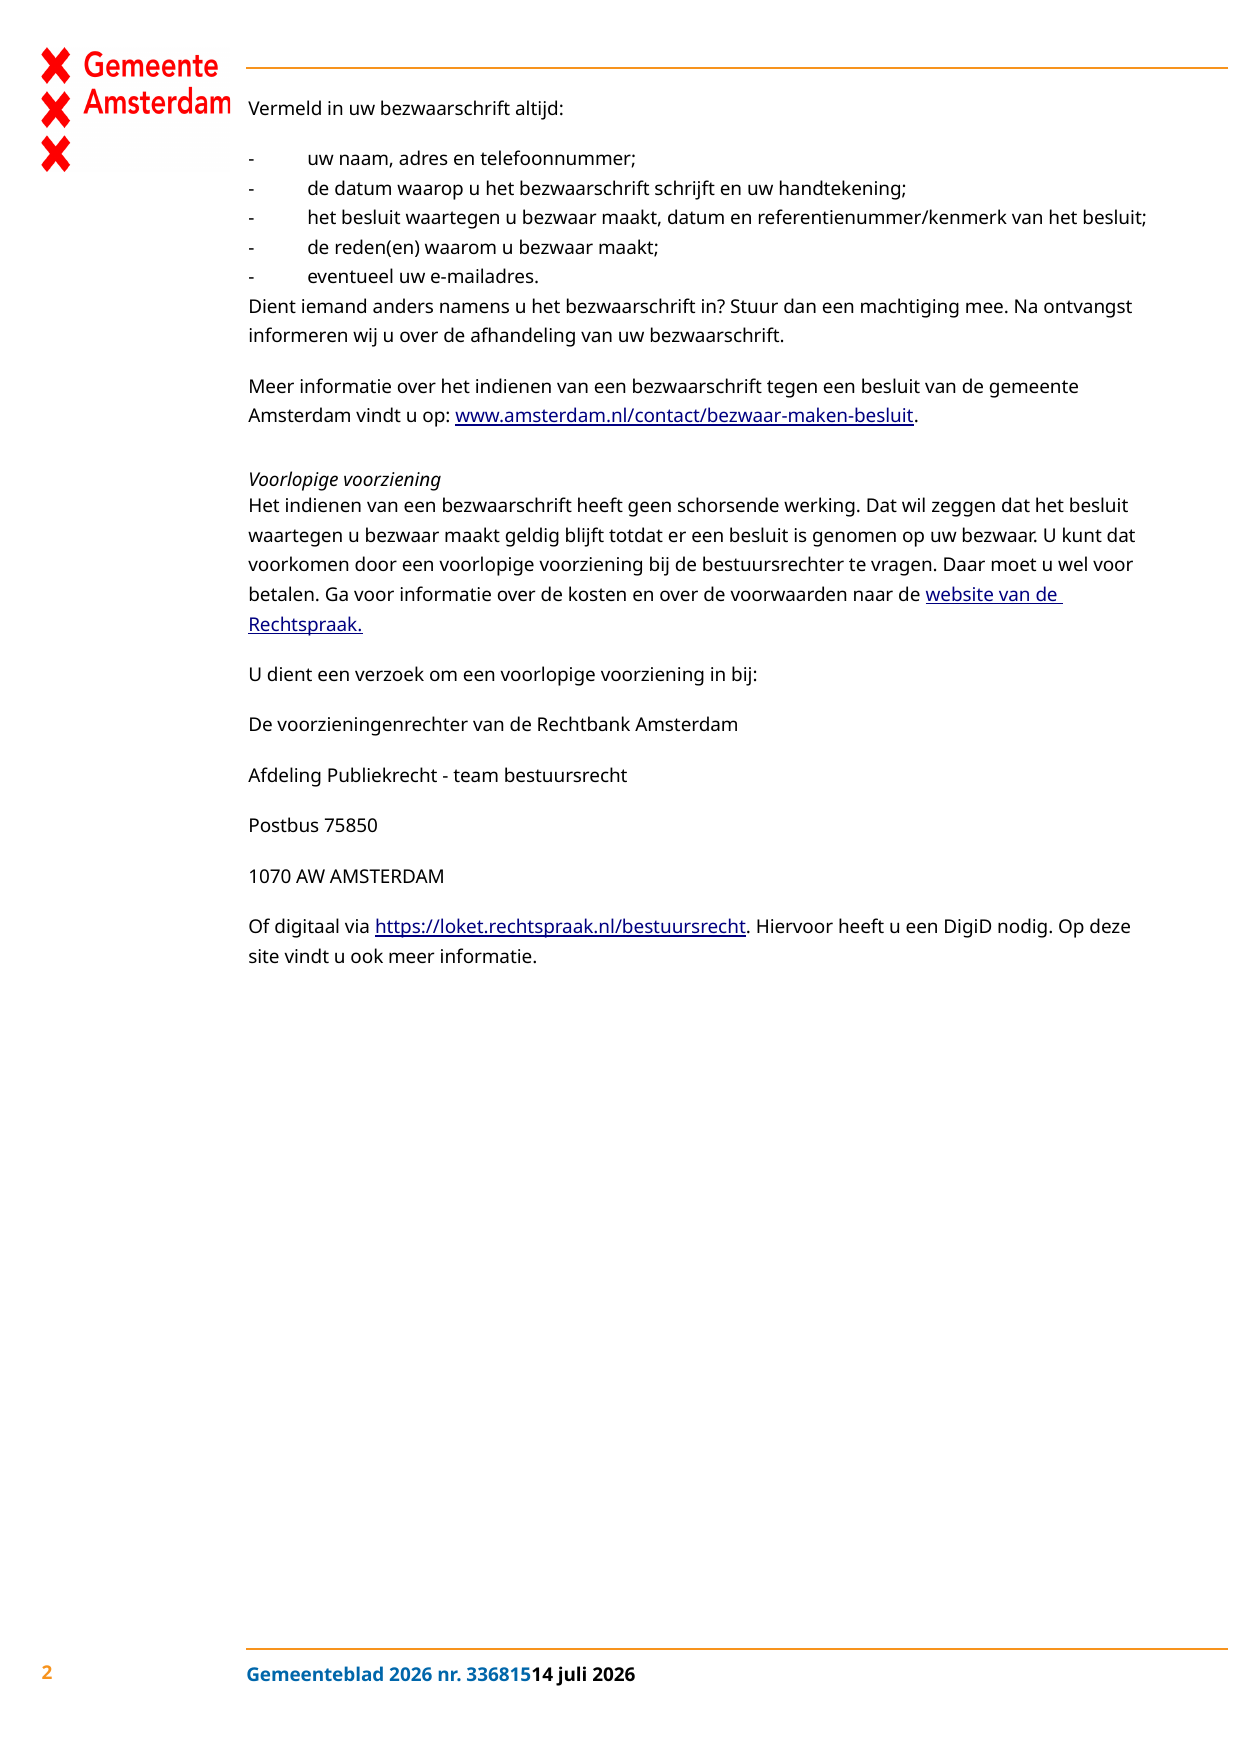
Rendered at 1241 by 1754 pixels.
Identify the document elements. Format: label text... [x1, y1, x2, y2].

text Het indienen van een bezwaarschrift heeft geen schorsende werking. Dat wil zeggen dat het besluit waartegen u bezwaar maakt geldig blijft totdat er een besluit is genomen op uw bezwaar. U kunt dat voorkomen door een voorlopige voorziening bij de bestuursrechter te vragen. Daar moet u wel voor betalen. Ga voor informatie over de kosten en over de voorwaarden naar de website van de Rechtspraak. [248, 492, 1152, 636]
text Postbus 75850 [248, 812, 1152, 838]
text De voorzieningenrechter van de Rechtbank Amsterdam [248, 712, 1152, 737]
text Afdeling Publiekrecht - team bestuursrecht [248, 762, 1152, 788]
list de reden(en) waarom u bezwaar maakt; [248, 234, 1152, 260]
text Vermeld in uw bezwaarschrift altijd: [248, 95, 1152, 121]
text 1070 AW AMSTERDAM [248, 863, 1152, 888]
list de datum waarop u het bezwaarschrift schrijft en uw handtekening; [248, 175, 1152, 201]
picture [41, 47, 231, 172]
list uw naam, adres en telefoonnummer; [248, 145, 1152, 171]
text Of digitaal via https://loket.rechtspraak.nl/bestuursrecht. Hiervoor heeft u een DigiD nodig. Op deze site vindt u ook meer informatie. [248, 913, 1152, 968]
text U dient een verzoek om een voorlopige voorziening in bij: [248, 661, 1152, 687]
list het besluit waartegen u bezwaar maakt, datum en referentienummer/kenmerk van het besluit; [248, 204, 1152, 230]
text Dient iemand anders namens u het bezwaarschrift in? Stuur dan een machtiging mee. Na ontvangst informeren wij u over de afhandeling van uw bezwaarschrift. [248, 293, 1152, 348]
text Voorlopige voorziening [248, 467, 1152, 492]
text Meer informatie over het indienen van een bezwaarschrift tegen een besluit van de gemeente Amsterdam vindt u op: www.amsterdam.nl/contact/bezwaar-maken-besluit. [248, 373, 1152, 428]
list eventueel uw e-mailadres. [248, 263, 1152, 289]
